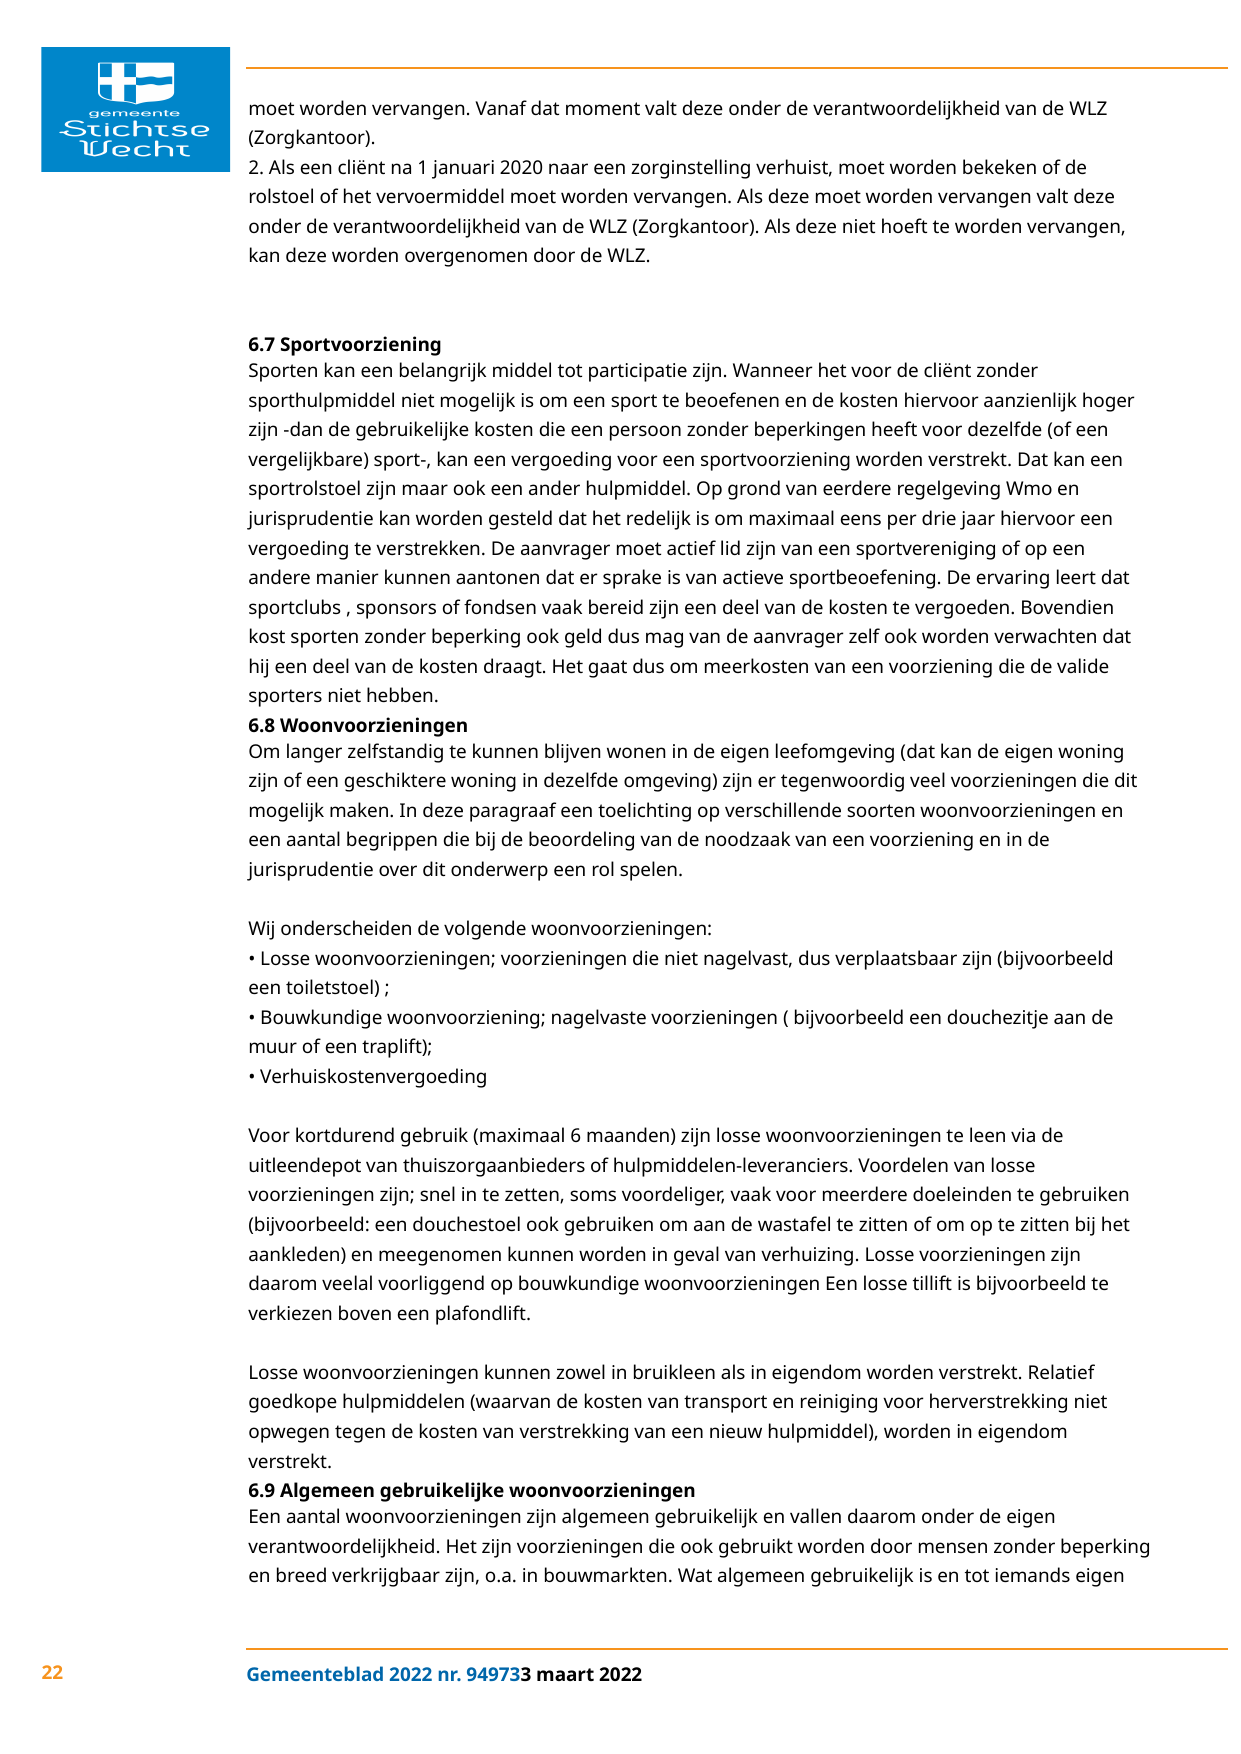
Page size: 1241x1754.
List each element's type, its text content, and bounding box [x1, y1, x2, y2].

text Losse woonvoorzieningen kunnen zowel in bruikleen als in eigendom worden verstrekt. Relatief goedkope hulpmiddelen (waarvan de kosten van transport en reiniging voor herverstrekking niet opwegen tegen de kosten van verstrekking van een nieuw hulpmiddel), worden in eigendom verstrekt. [248, 1359, 1152, 1474]
text 6.9 Algemeen gebruikelijke woonvoorzieningen [248, 1477, 1152, 1503]
text Sporten kan een belangrijk middel tot participatie zijn. Wanneer het voor de cliënt zonder sporthulpmiddel niet mogelijk is om een sport te beoefenen en de kosten hiervoor aanzienlijk hoger zijn -dan de gebruikelijke kosten die een persoon zonder beperkingen heeft voor dezelfde (of een vergelijkbare) sport-, kan een vergoeding voor een sportvoorziening worden verstrekt. Dat kan een sportrolstoel zijn maar ook een ander hulpmiddel. Op grond van eerdere regelgeving Wmo en jurisprudentie kan worden gesteld dat het redelijk is om maximaal eens per drie jaar hiervoor een vergoeding te verstrekken. De aanvrager moet actief lid zijn van een sportvereniging of op een andere manier kunnen aantonen dat er sprake is van actieve sportbeoefening. De ervaring leert dat sportclubs , sponsors of fondsen vaak bereid zijn een deel van de kosten te vergoeden. Bovendien kost sporten zonder beperking ook geld dus mag van de aanvrager zelf ook worden verwachten dat hij een deel van de kosten draagt. Het gaat dus om meerkosten van een voorziening die de valide sporters niet hebben. [248, 357, 1152, 708]
text Wij onderscheiden de volgende woonvoorzieningen: [248, 915, 1152, 941]
picture [137, 63, 174, 103]
text 6.8 Woonvoorzieningen [248, 712, 1152, 738]
text • Bouwkundige woonvoorziening; nagelvaste voorzieningen ( bijvoorbeeld een douchezitje aan de muur of een traplift); [248, 1004, 1152, 1059]
text moet worden vervangen. Vanaf dat moment valt deze onder de verantwoordelijkheid van de WLZ (Zorgkantoor). [248, 95, 1152, 150]
text Een aantal woonvoorzieningen zijn algemeen gebruikelijk en vallen daarom onder de eigen verantwoordelijkheid. Het zijn voorzieningen die ook gebruikt worden door mensen zonder beperking en breed verkrijgbaar zijn, o.a. in bouwmarkten. Wat algemeen gebruikelijk is en tot iemands eigen [248, 1503, 1152, 1588]
picture [99, 63, 135, 101]
text 6.7 Sportvoorziening [248, 331, 1152, 357]
text Om langer zelfstandig te kunnen blijven wonen in de eigen leefomgeving (dat kan de eigen woning zijn of een geschiktere woning in dezelfde omgeving) zijn er tegenwoordig veel voorzieningen die dit mogelijk maken. In deze paragraaf een toelichting op verschillende soorten woonvoorzieningen en een aantal begrippen die bij de beoordeling van de noodzaak van een voorziening en in de jurisprudentie over dit onderwerp een rol spelen. [248, 738, 1152, 882]
text Voor kortdurend gebruik (maximaal 6 maanden) zijn losse woonvoorzieningen te leen via de uitleendepot van thuiszorgaanbieders of hulpmiddelen-leveranciers. Voordelen van losse voorzieningen zijn; snel in te zetten, soms voordeliger, vaak voor meerdere doeleinden te gebruiken (bijvoorbeeld: een douchestoel ook gebruiken om aan de wastafel te zitten of om op te zitten bij het aankleden) en meegenomen kunnen worden in geval van verhuizing. Losse voorzieningen zijn daarom veelal voorliggend op bouwkundige woonvoorzieningen Een losse tillift is bijvoorbeeld te verkiezen boven een plafondlift. [248, 1122, 1152, 1326]
text 2. Als een cliënt na 1 januari 2020 naar een zorginstelling verhuist, moet worden bekeken of de rolstoel of het vervoermiddel moet worden vervangen. Als deze moet worden vervangen valt deze onder de verantwoordelijkheid van de WLZ (Zorgkantoor). Als deze niet hoeft te worden vervangen, kan deze worden overgenomen door de WLZ. [248, 154, 1152, 268]
text • Losse woonvoorzieningen; voorzieningen die niet nagelvast, dus verplaatsbaar zijn (bijvoorbeeld een toiletstoel) ; [248, 945, 1152, 1000]
text • Verhuiskostenvergoeding [248, 1063, 1152, 1089]
